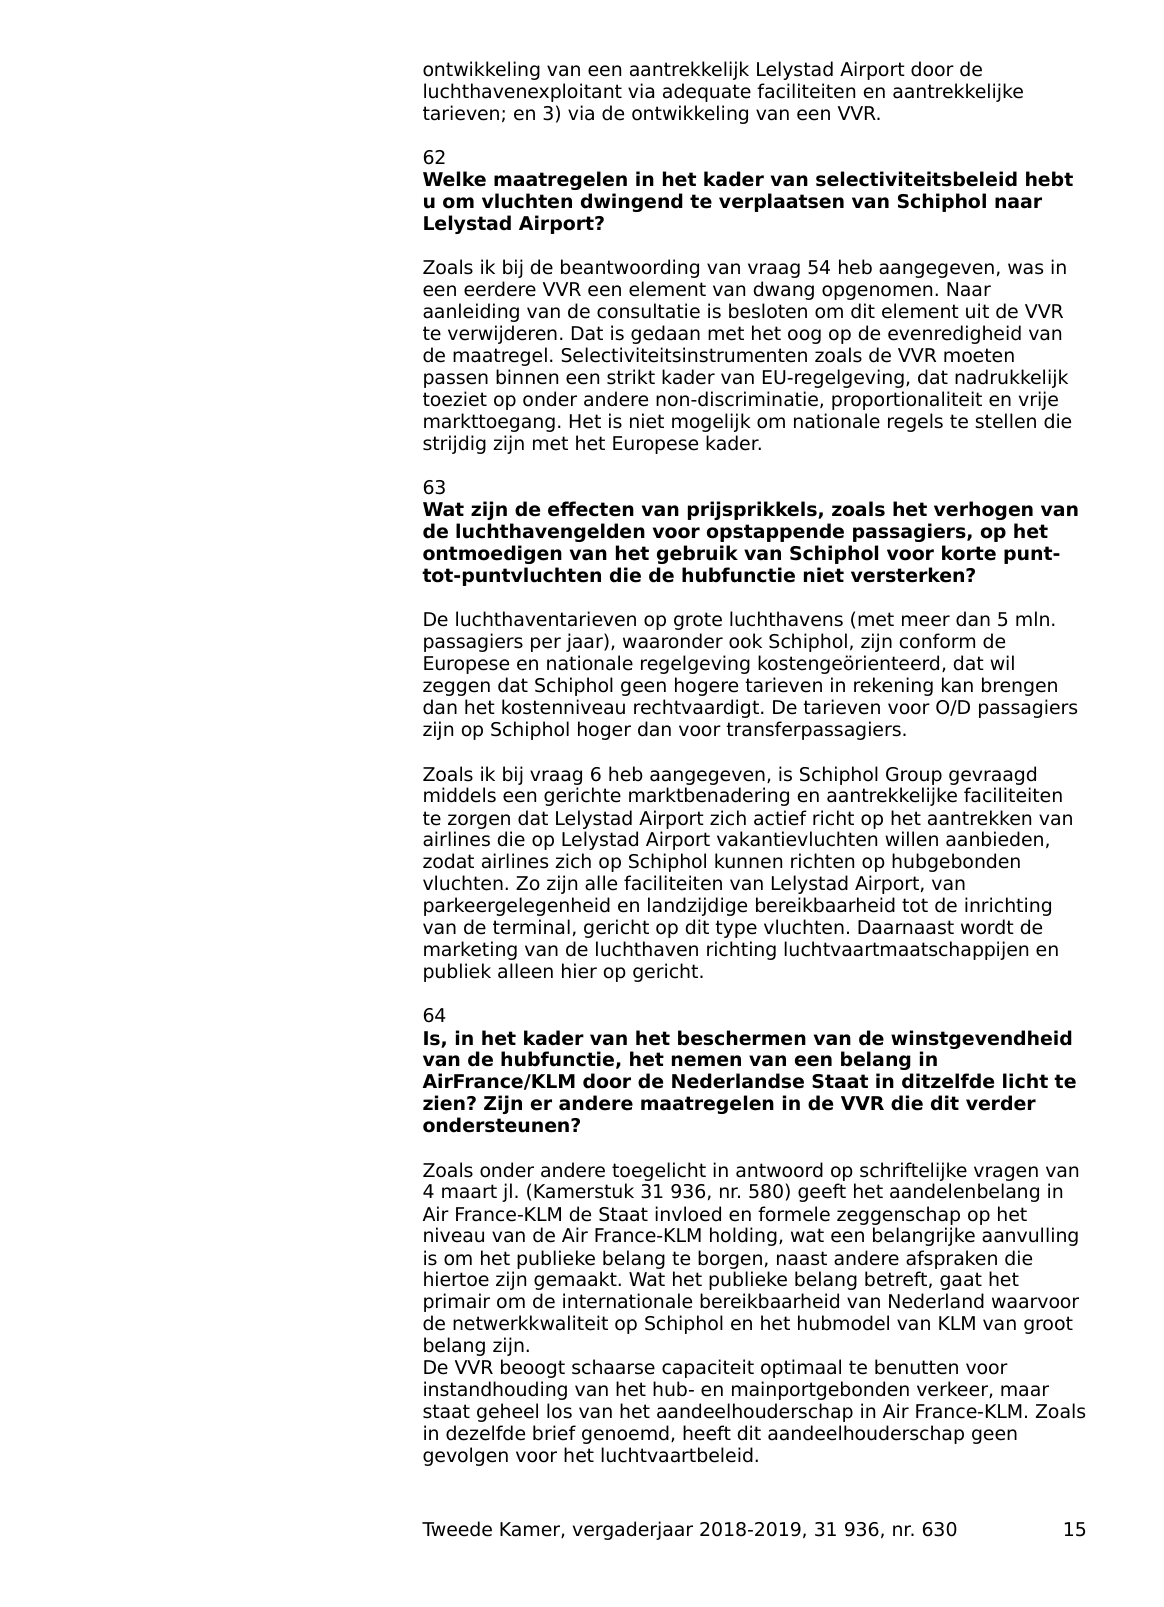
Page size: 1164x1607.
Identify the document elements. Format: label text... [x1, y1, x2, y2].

text Zoals ik bij vraag 6 heb aangegeven, is Schiphol Group gevraagd middels een gerichte marktbenadering en aantrekkelijke faciliteiten te zorgen dat Lelystad Airport zich actief richt op het aantrekken van airlines die op Lelystad Airport vakantievluchten willen aanbieden, zodat airlines zich op Schiphol kunnen richten op hubgebonden vluchten. Zo zijn alle faciliteiten van Lelystad Airport, van parkeergelegenheid en landzijdige bereikbaarheid tot de inrichting van de terminal, gericht op dit type vluchten. Daarnaast wordt de marketing van de luchthaven richting luchtvaartmaatschappijen en publiek alleen hier op gericht. [422, 763, 1087, 983]
text ontwikkeling van een aantrekkelijk Lelystad Airport door de luchthavenexploitant via adequate faciliteiten en aantrekkelijke tarieven; en 3) via de ontwikkeling van een VVR. [422, 59, 1087, 125]
text Is, in het kader van het beschermen van de winstgevendheid van de hubfunctie, het nemen van een belang in AirFrance/KLM door de Nederlandse Staat in ditzelfde licht te zien? Zijn er andere maatregelen in de VVR die dit verder ondersteunen? [422, 1027, 1087, 1137]
text Zoals onder andere toegelicht in antwoord op schriftelijke vragen van 4 maart jl. (Kamerstuk 31 936, nr. 580) geeft het aandelenbelang in Air France-KLM de Staat invloed en formele zeggenschap op het niveau van de Air France-KLM holding, wat een belangrijke aanvulling is om het publieke belang te borgen, naast andere afspraken die hiertoe zijn gemaakt. Wat het publieke belang betreft, gaat het primair om de internationale bereikbaarheid van Nederland waarvoor de netwerkkwaliteit op Schiphol en het hubmodel van KLM van groot belang zijn. [422, 1159, 1087, 1357]
text 63 [422, 477, 1087, 499]
text Welke maatregelen in het kader van selectiviteitsbeleid hebt u om vluchten dwingend te verplaatsen van Schiphol naar Lelystad Airport? [422, 169, 1087, 235]
text De VVR beoogt schaarse capaciteit optimaal te benutten voor instandhouding van het hub- en mainportgebonden verkeer, maar staat geheel los van het aandeelhouderschap in Air France-KLM. Zoals in dezelfde brief genoemd, heeft dit aandeelhouderschap geen gevolgen voor het luchtvaartbeleid. [422, 1357, 1087, 1467]
text De luchthaventarieven op grote luchthavens (met meer dan 5 mln. passagiers per jaar), waaronder ook Schiphol, zijn conform de Europese en nationale regelgeving kostengeörienteerd, dat wil zeggen dat Schiphol geen hogere tarieven in rekening kan brengen dan het kostenniveau rechtvaardigt. De tarieven voor O/D passagiers zijn op Schiphol hoger dan voor transferpassagiers. [422, 609, 1087, 741]
text 62 [422, 147, 1087, 169]
text Wat zijn de effecten van prijsprikkels, zoals het verhogen van de luchthavengelden voor opstappende passagiers, op het ontmoedigen van het gebruik van Schiphol voor korte punt-tot-puntvluchten die de hubfunctie niet versterken? [422, 499, 1087, 587]
text Zoals ik bij de beantwoording van vraag 54 heb aangegeven, was in een eerdere VVR een element van dwang opgenomen. Naar aanleiding van de consultatie is besloten om dit element uit de VVR te verwijderen. Dat is gedaan met het oog op de evenredigheid van de maatregel. Selectiviteitsinstrumenten zoals de VVR moeten passen binnen een strikt kader van EU-regelgeving, dat nadrukkelijk toeziet op onder andere non-discriminatie, proportionaliteit en vrije markttoegang. Het is niet mogelijk om nationale regels te stellen die strijdig zijn met het Europese kader. [422, 257, 1087, 455]
text 64 [422, 1005, 1087, 1027]
